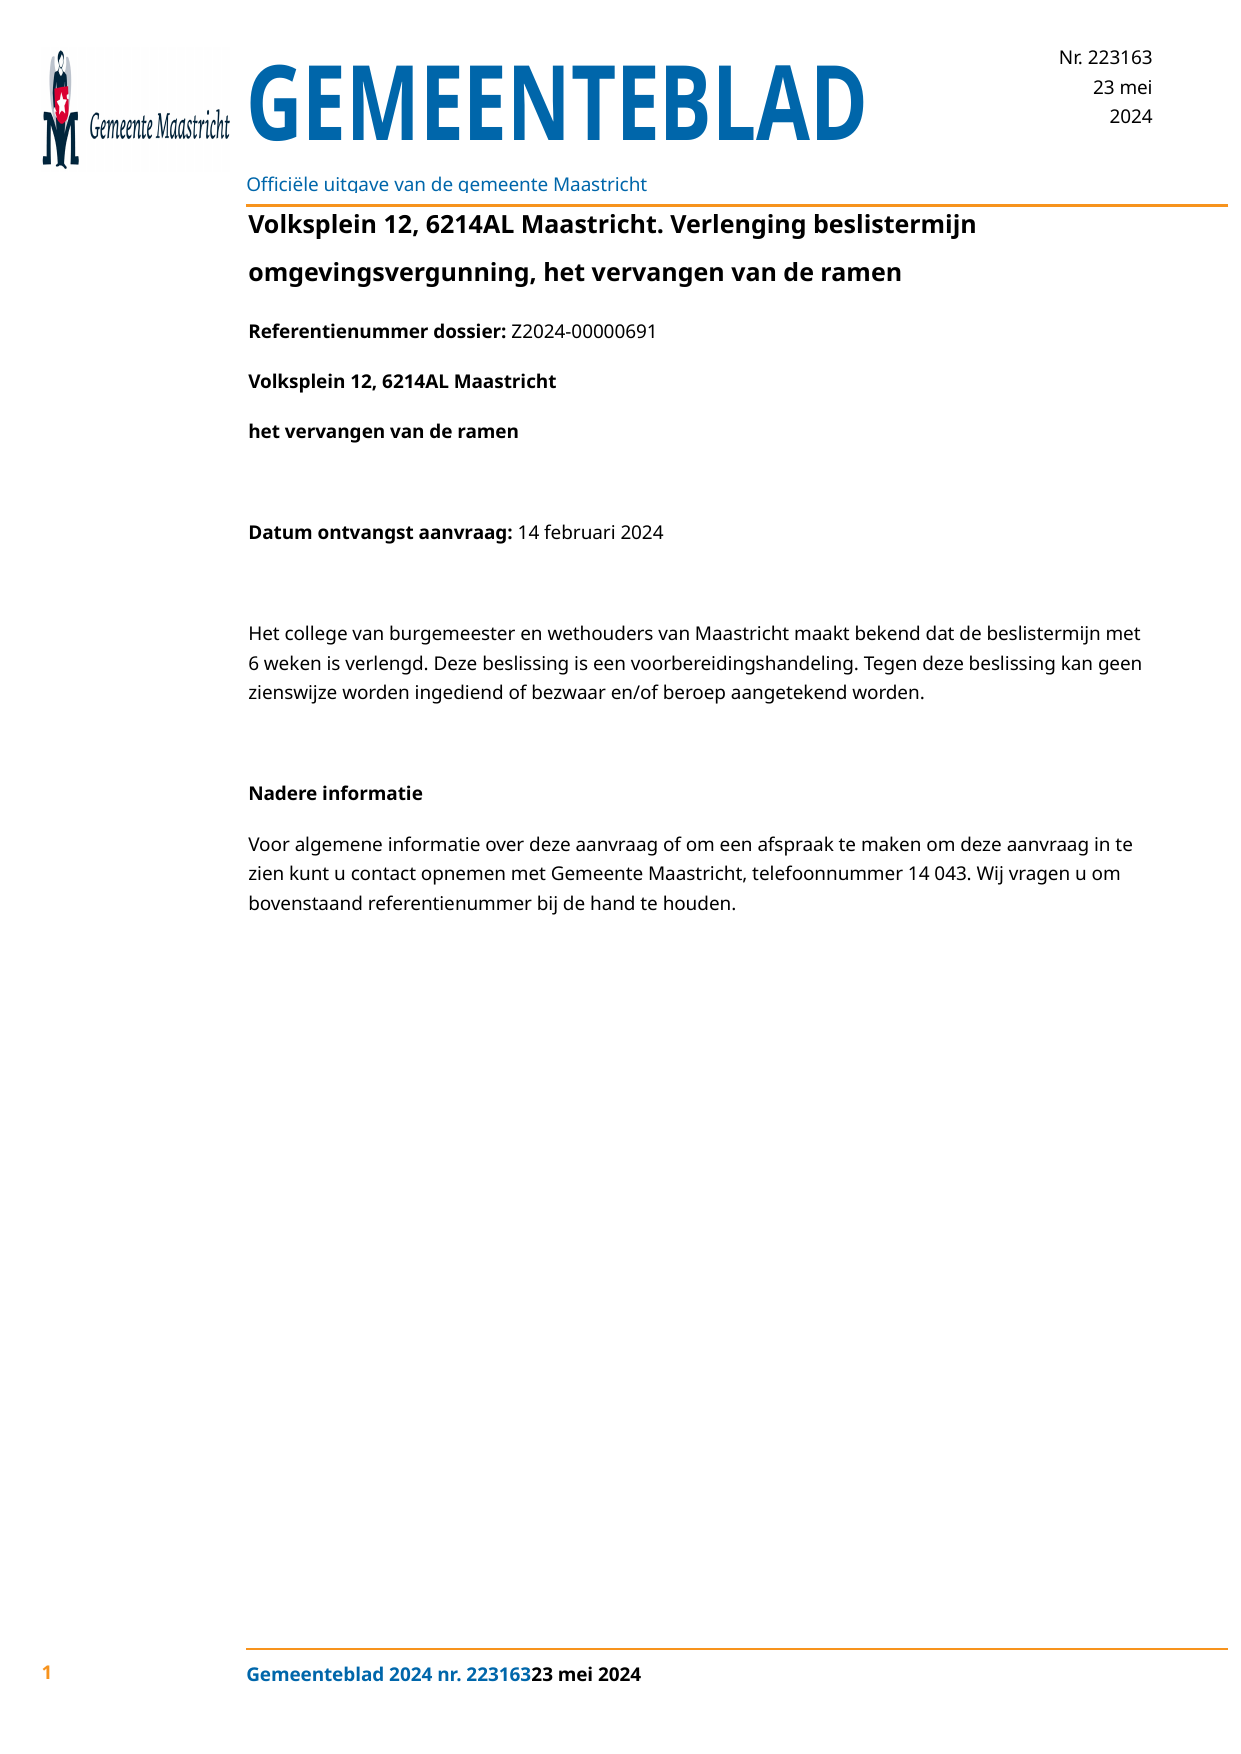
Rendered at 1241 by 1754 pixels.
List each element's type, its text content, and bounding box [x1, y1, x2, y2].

picture [41, 47, 231, 172]
text Volksplein 12, 6214AL Maastricht. Verlenging beslistermijn omgevingsvergunning, het vervangen van de ramen [248, 207, 1152, 288]
text Nadere informatie [248, 780, 1152, 806]
text Het college van burgemeester en wethouders van Maastricht maakt bekend dat de beslistermijn met 6 weken is verlengd. Deze beslissing is een voorbereidingshandeling. Tegen deze beslissing kan geen zienswijze worden ingediend of bezwaar en/of beroep aangetekend worden. [248, 620, 1152, 705]
text Voor algemene informatie over deze aanvraag of om een afspraak te maken om deze aanvraag in te zien kunt u contact opnemen met Gemeente Maastricht, telefoonnummer 14 043. Wij vragen u om bovenstaand referentienummer bij de hand te houden. [248, 831, 1152, 916]
text Volksplein 12, 6214AL Maastricht [248, 368, 1152, 394]
text het vervangen van de ramen [248, 419, 1152, 444]
text Referentienummer dossier: Z2024-00000691 [248, 318, 1152, 344]
text Datum ontvangst aanvraag: 14 februari 2024 [248, 519, 1152, 545]
